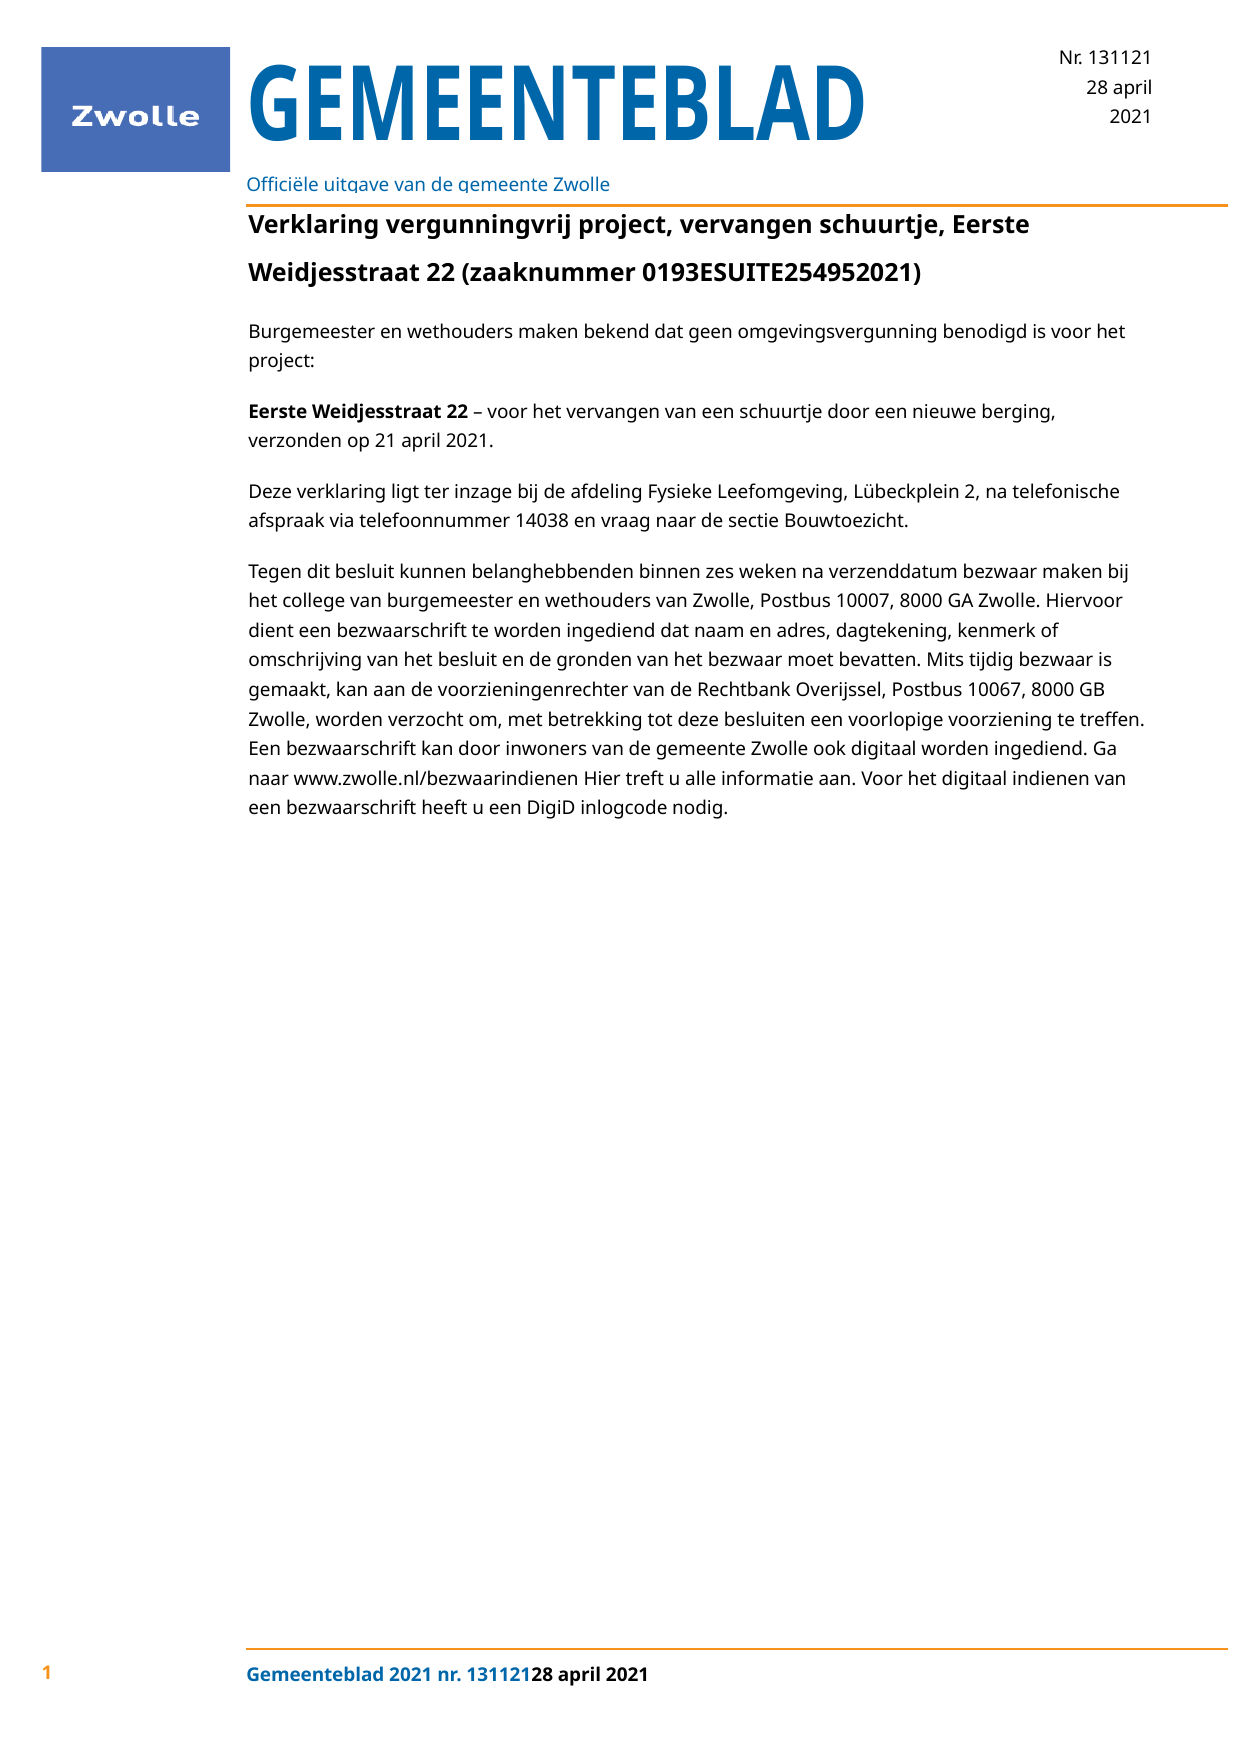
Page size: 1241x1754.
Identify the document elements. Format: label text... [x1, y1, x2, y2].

text Verklaring vergunningvrij project, vervangen schuurtje, Eerste Weidjesstraat 22 (zaaknummer 0193ESUITE254952021) [248, 207, 1152, 288]
text Tegen dit besluit kunnen belanghebbenden binnen zes weken na verzenddatum bezwaar maken bij het college van burgemeester en wethouders van Zwolle, Postbus 10007, 8000 GA Zwolle. Hiervoor dient een bezwaarschrift te worden ingediend dat naam en adres, dagtekening, kenmerk of omschrijving van het besluit en de gronden van het bezwaar moet bevatten. Mits tijdig bezwaar is gemaakt, kan aan de voorzieningenrechter van de Rechtbank Overijssel, Postbus 10067, 8000 GB Zwolle, worden verzocht om, met betrekking tot deze besluiten een voorlopige voorziening te treffen. Een bezwaarschrift kan door inwoners van de gemeente Zwolle ook digitaal worden ingediend. Ga naar www.zwolle.nl/bezwaarindienen Hier treft u alle informatie aan. Voor het digitaal indienen van een bezwaarschrift heeft u een DigiD inlogcode nodig. [248, 558, 1152, 820]
text Burgemeester en wethouders maken bekend dat geen omgevingsvergunning benodigd is voor het project: [248, 318, 1152, 373]
picture [41, 47, 231, 172]
text Deze verklaring ligt ter inzage bij de afdeling Fysieke Leefomgeving, Lübeckplein 2, na telefonische afspraak via telefoonnummer 14038 en vraag naar de sectie Bouwtoezicht. [248, 478, 1152, 533]
text Eerste Weidjesstraat 22 – voor het vervangen van een schuurtje door een nieuwe berging, verzonden op 21 april 2021. [248, 398, 1152, 453]
